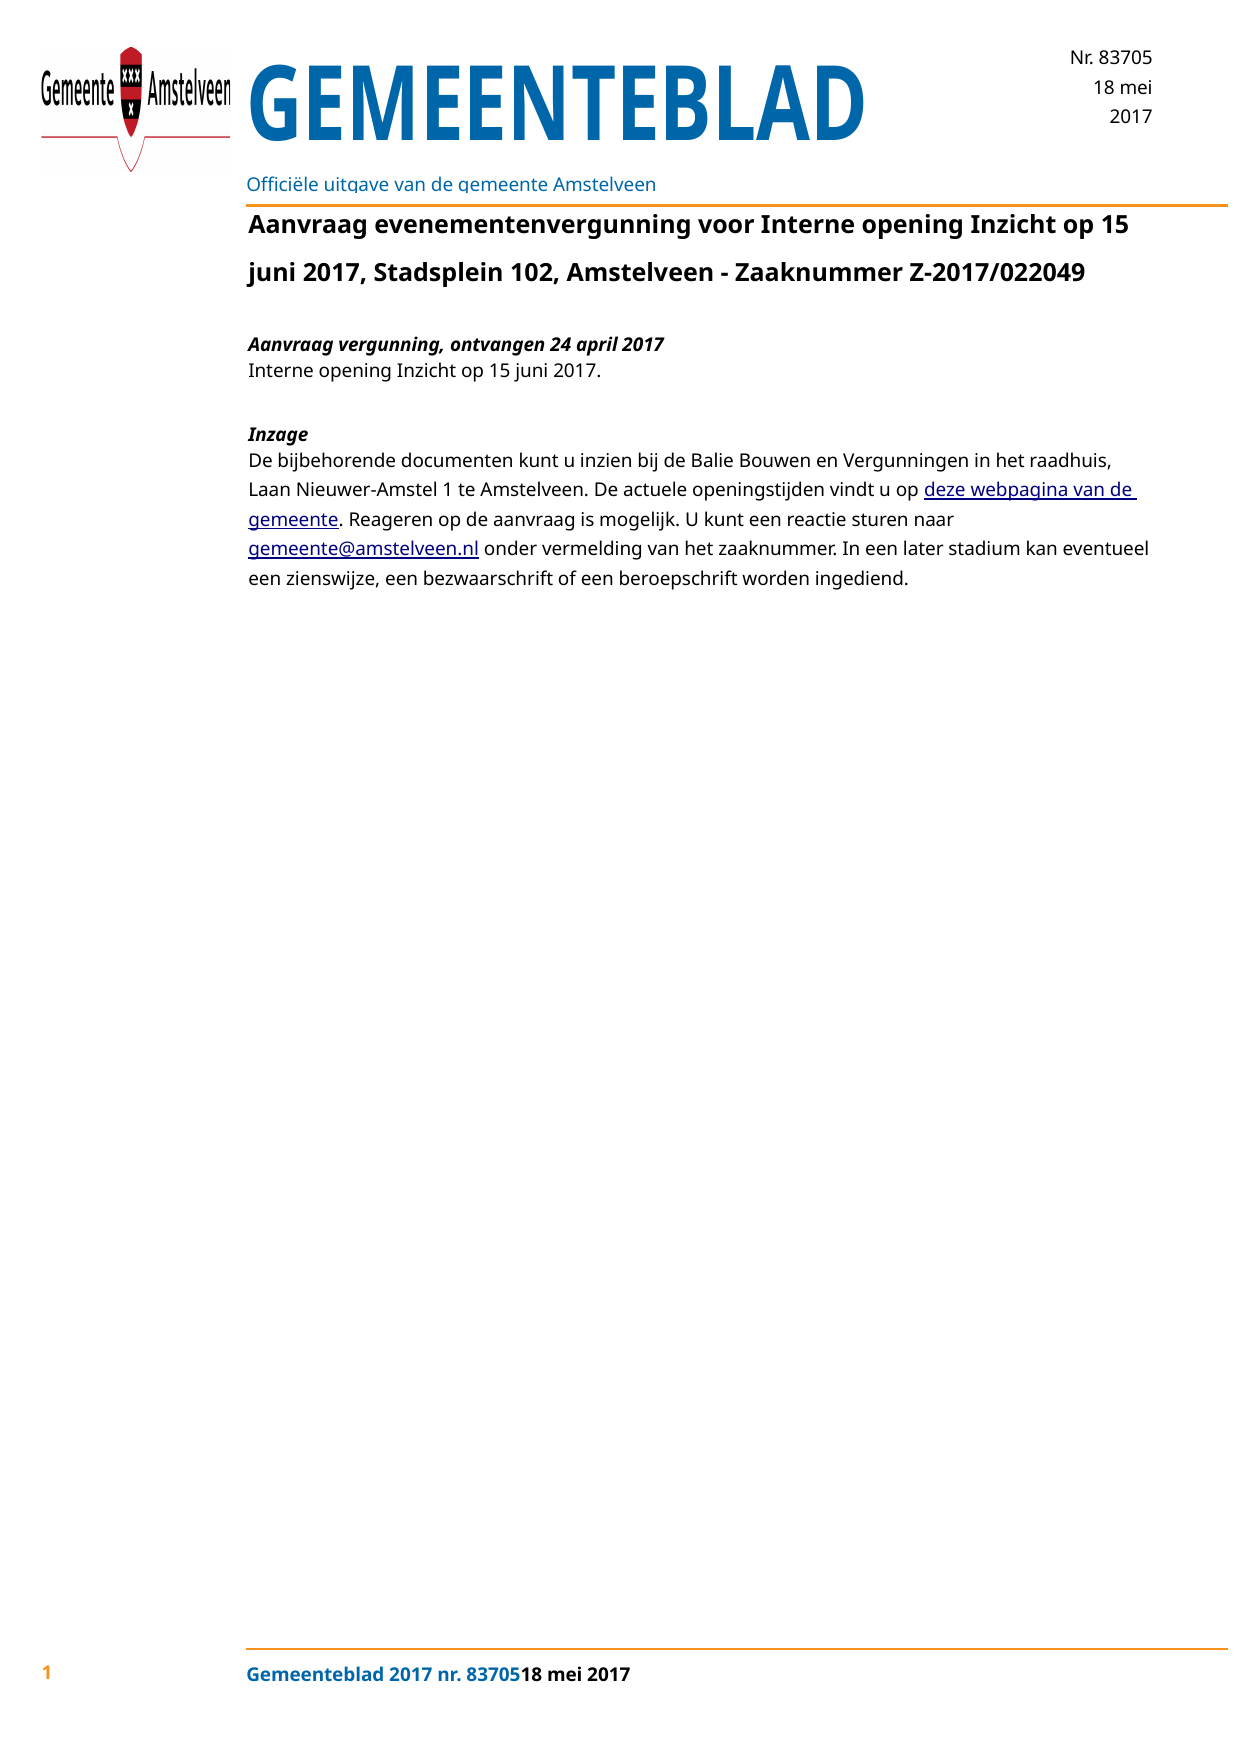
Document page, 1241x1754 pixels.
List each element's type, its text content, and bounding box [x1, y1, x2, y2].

text Aanvraag vergunning, ontvangen 24 april 2017 [248, 331, 1152, 357]
text Inzage [248, 421, 1152, 447]
text Interne opening Inzicht op 15 juni 2017. [248, 357, 1152, 383]
picture [41, 47, 231, 172]
text Aanvraag evenementenvergunning voor Interne opening Inzicht op 15 juni 2017, Stadsplein 102, Amstelveen - Zaaknummer Z-2017/022049 [248, 207, 1152, 288]
text De bijbehorende documenten kunt u inzien bij de Balie Bouwen en Vergunningen in het raadhuis, Laan Nieuwer-Amstel 1 te Amstelveen. De actuele openingstijden vindt u op deze webpagina van de gemeente. Reageren op de aanvraag is mogelijk. U kunt een reactie sturen naar gemeente@amstelveen.nl onder vermelding van het zaaknummer. In een later stadium kan eventueel een zienswijze, een bezwaarschrift of een beroepschrift worden ingediend. [248, 447, 1152, 591]
